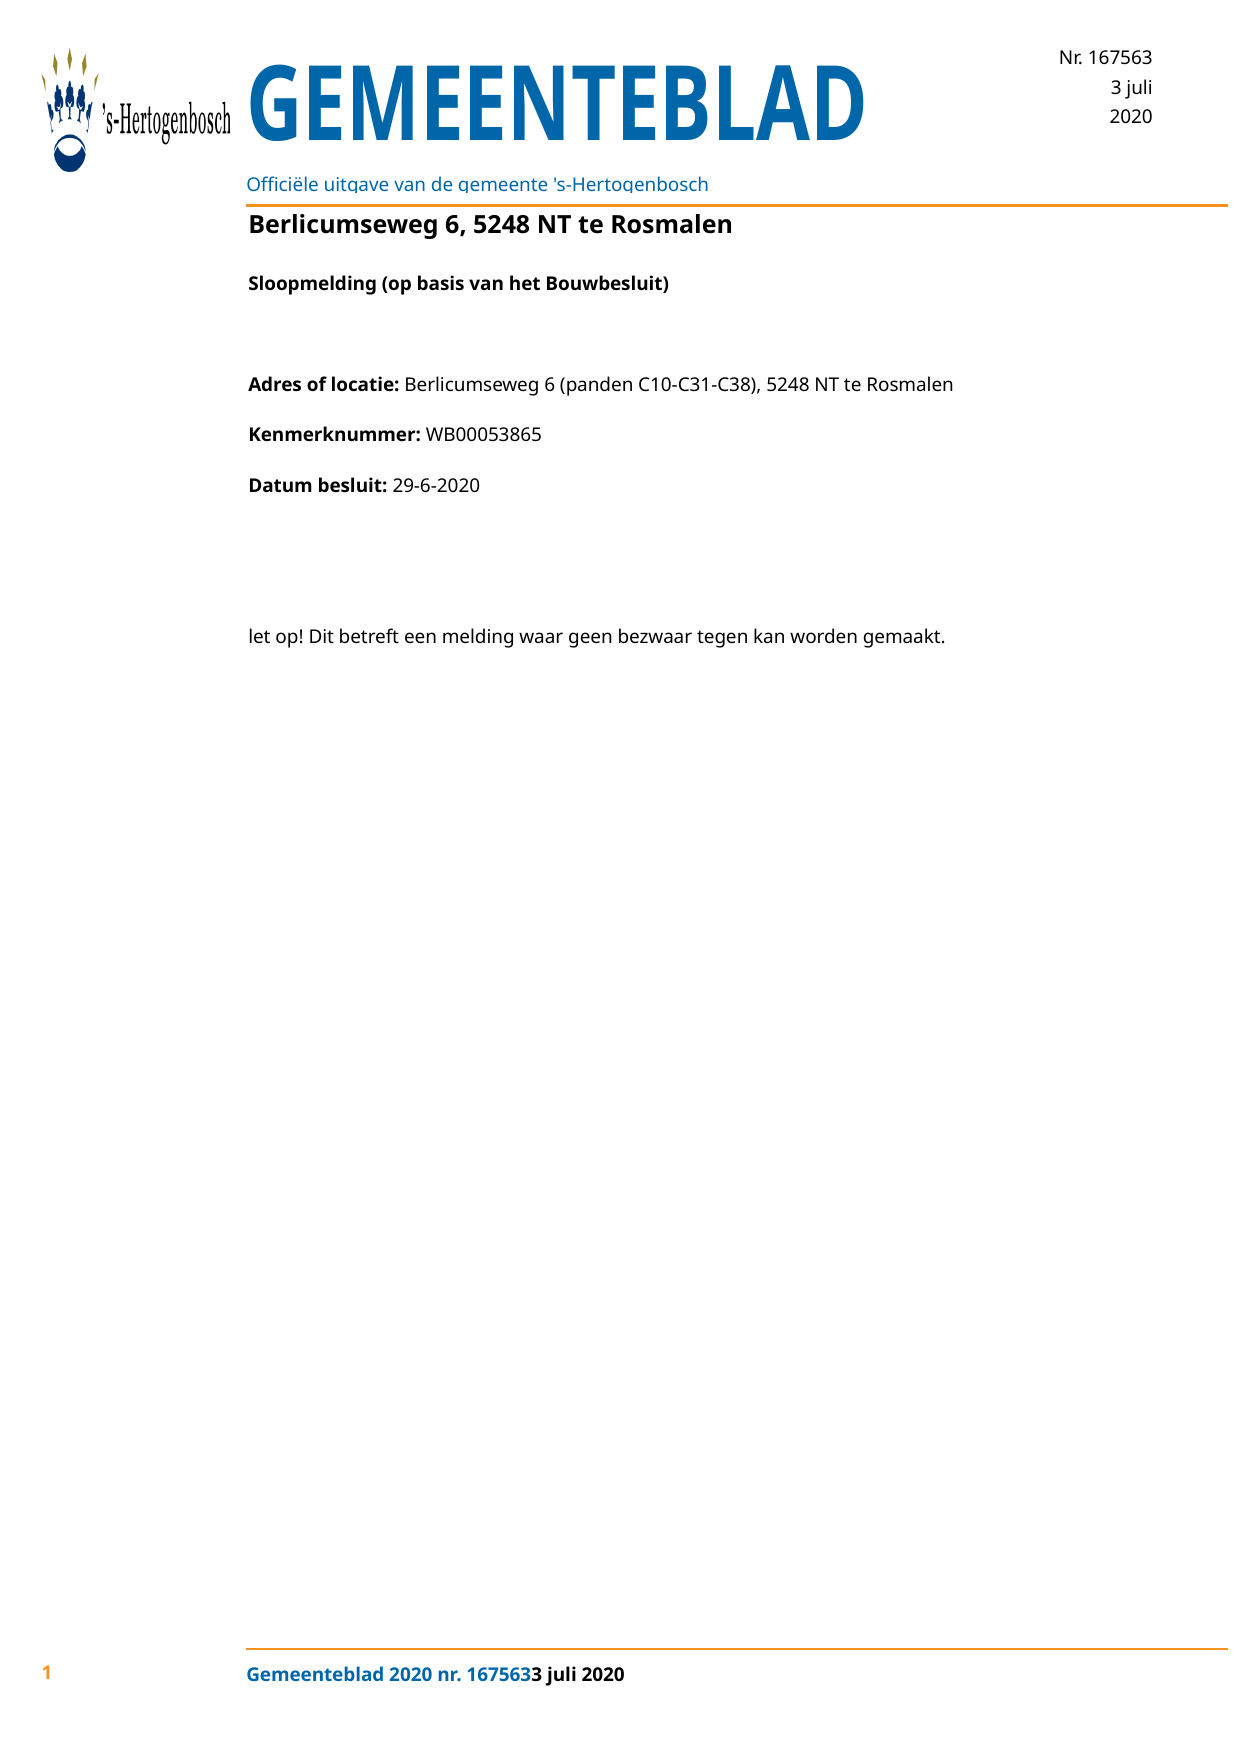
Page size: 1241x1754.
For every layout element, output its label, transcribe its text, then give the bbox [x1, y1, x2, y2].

text Kenmerknummer: WB00053865 [248, 422, 1152, 447]
text Sloopmelding (op basis van het Bouwbesluit) [248, 270, 1152, 296]
text let op! Dit betreft een melding waar geen bezwaar tegen kan worden gemaakt. [248, 623, 1152, 649]
picture [41, 47, 231, 172]
text Adres of locatie: Berlicumseweg 6 (panden C10-C31-C38), 5248 NT te Rosmalen [248, 371, 1152, 397]
text Berlicumseweg 6, 5248 NT te Rosmalen [248, 207, 1152, 241]
text Datum besluit: 29-6-2020 [248, 472, 1152, 498]
